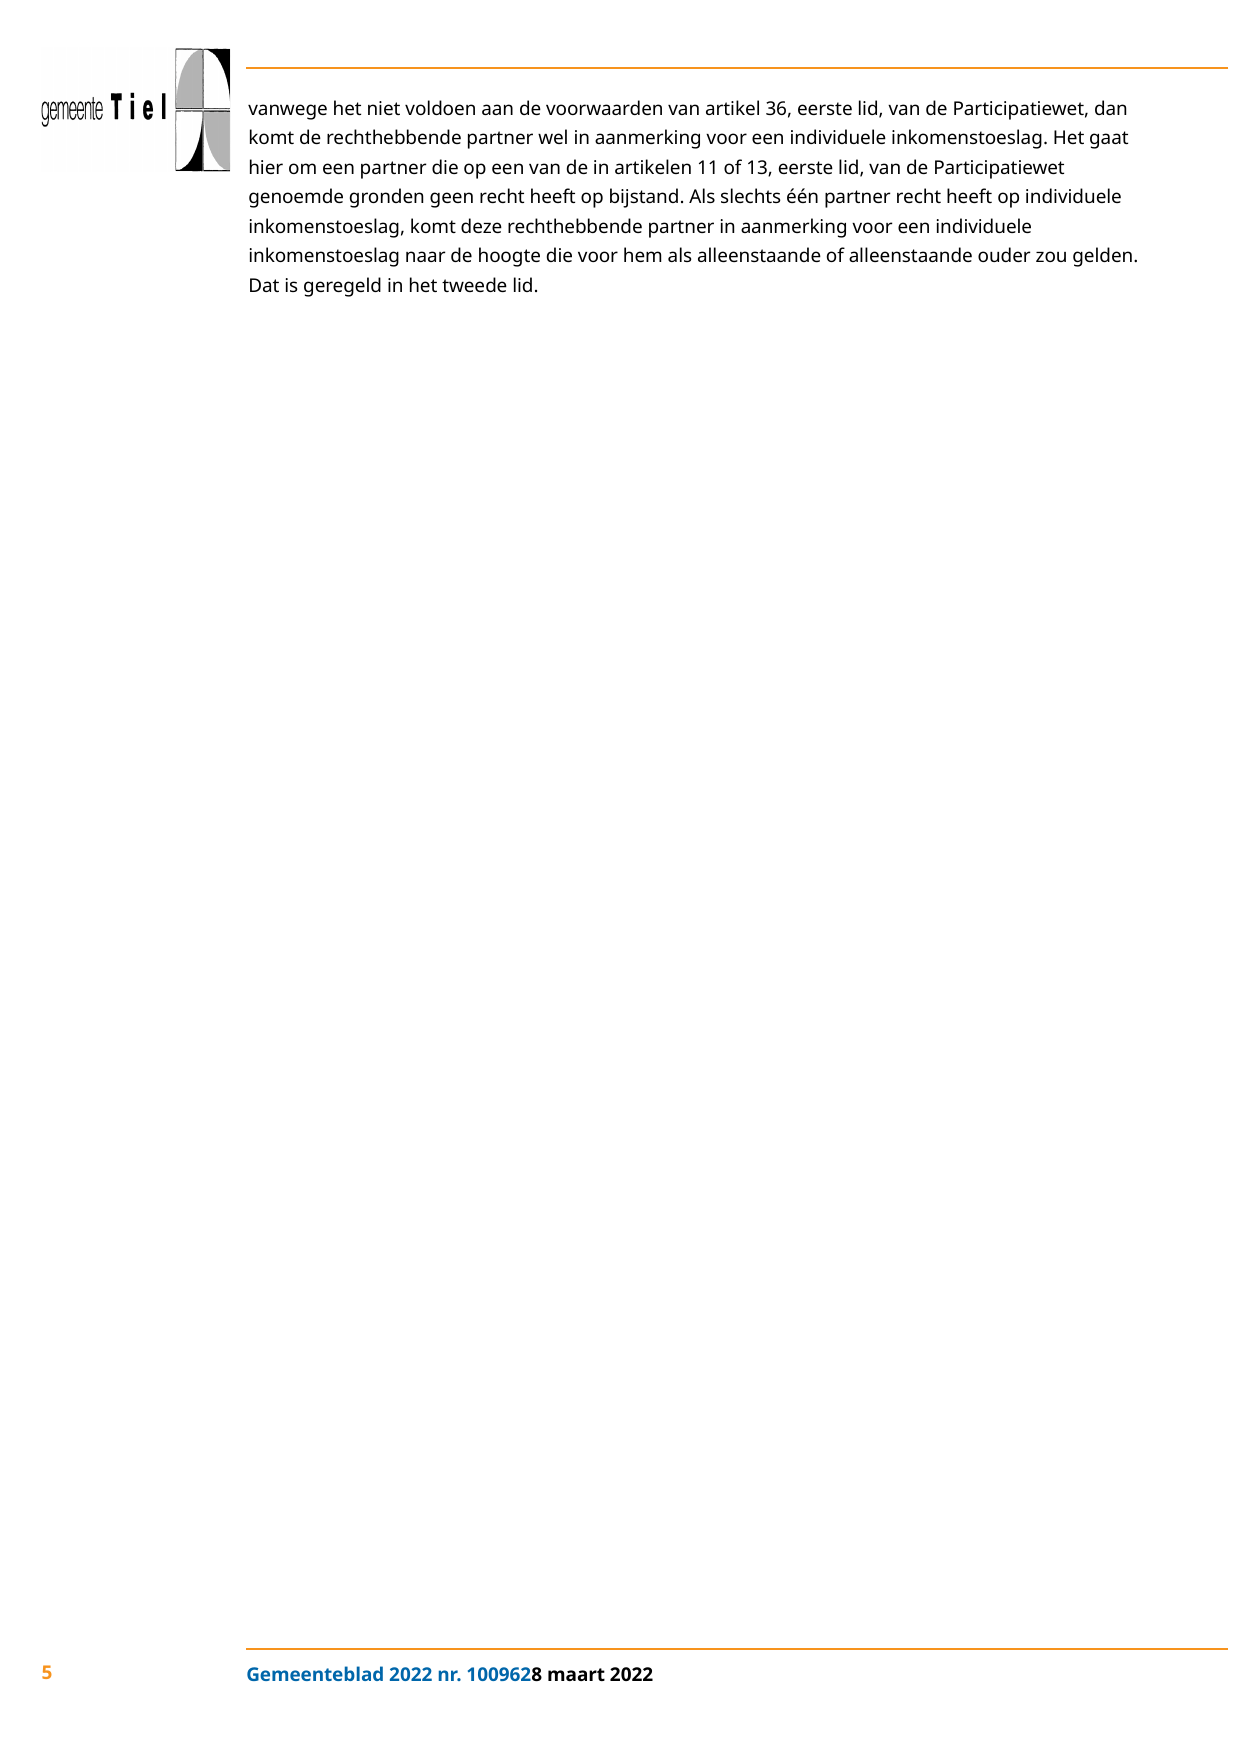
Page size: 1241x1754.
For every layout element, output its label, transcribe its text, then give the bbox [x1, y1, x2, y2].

picture [41, 47, 231, 172]
text vanwege het niet voldoen aan de voorwaarden van artikel 36, eerste lid, van de Participatiewet, dan komt de rechthebbende partner wel in aanmerking voor een individuele inkomenstoeslag. Het gaat hier om een partner die op een van de in artikelen 11 of 13, eerste lid, van de Participatiewet genoemde gronden geen recht heeft op bijstand. Als slechts één partner recht heeft op individuele inkomenstoeslag, komt deze rechthebbende partner in aanmerking voor een individuele inkomenstoeslag naar de hoogte die voor hem als alleenstaande of alleenstaande ouder zou gelden. Dat is geregeld in het tweede lid. [248, 95, 1152, 298]
